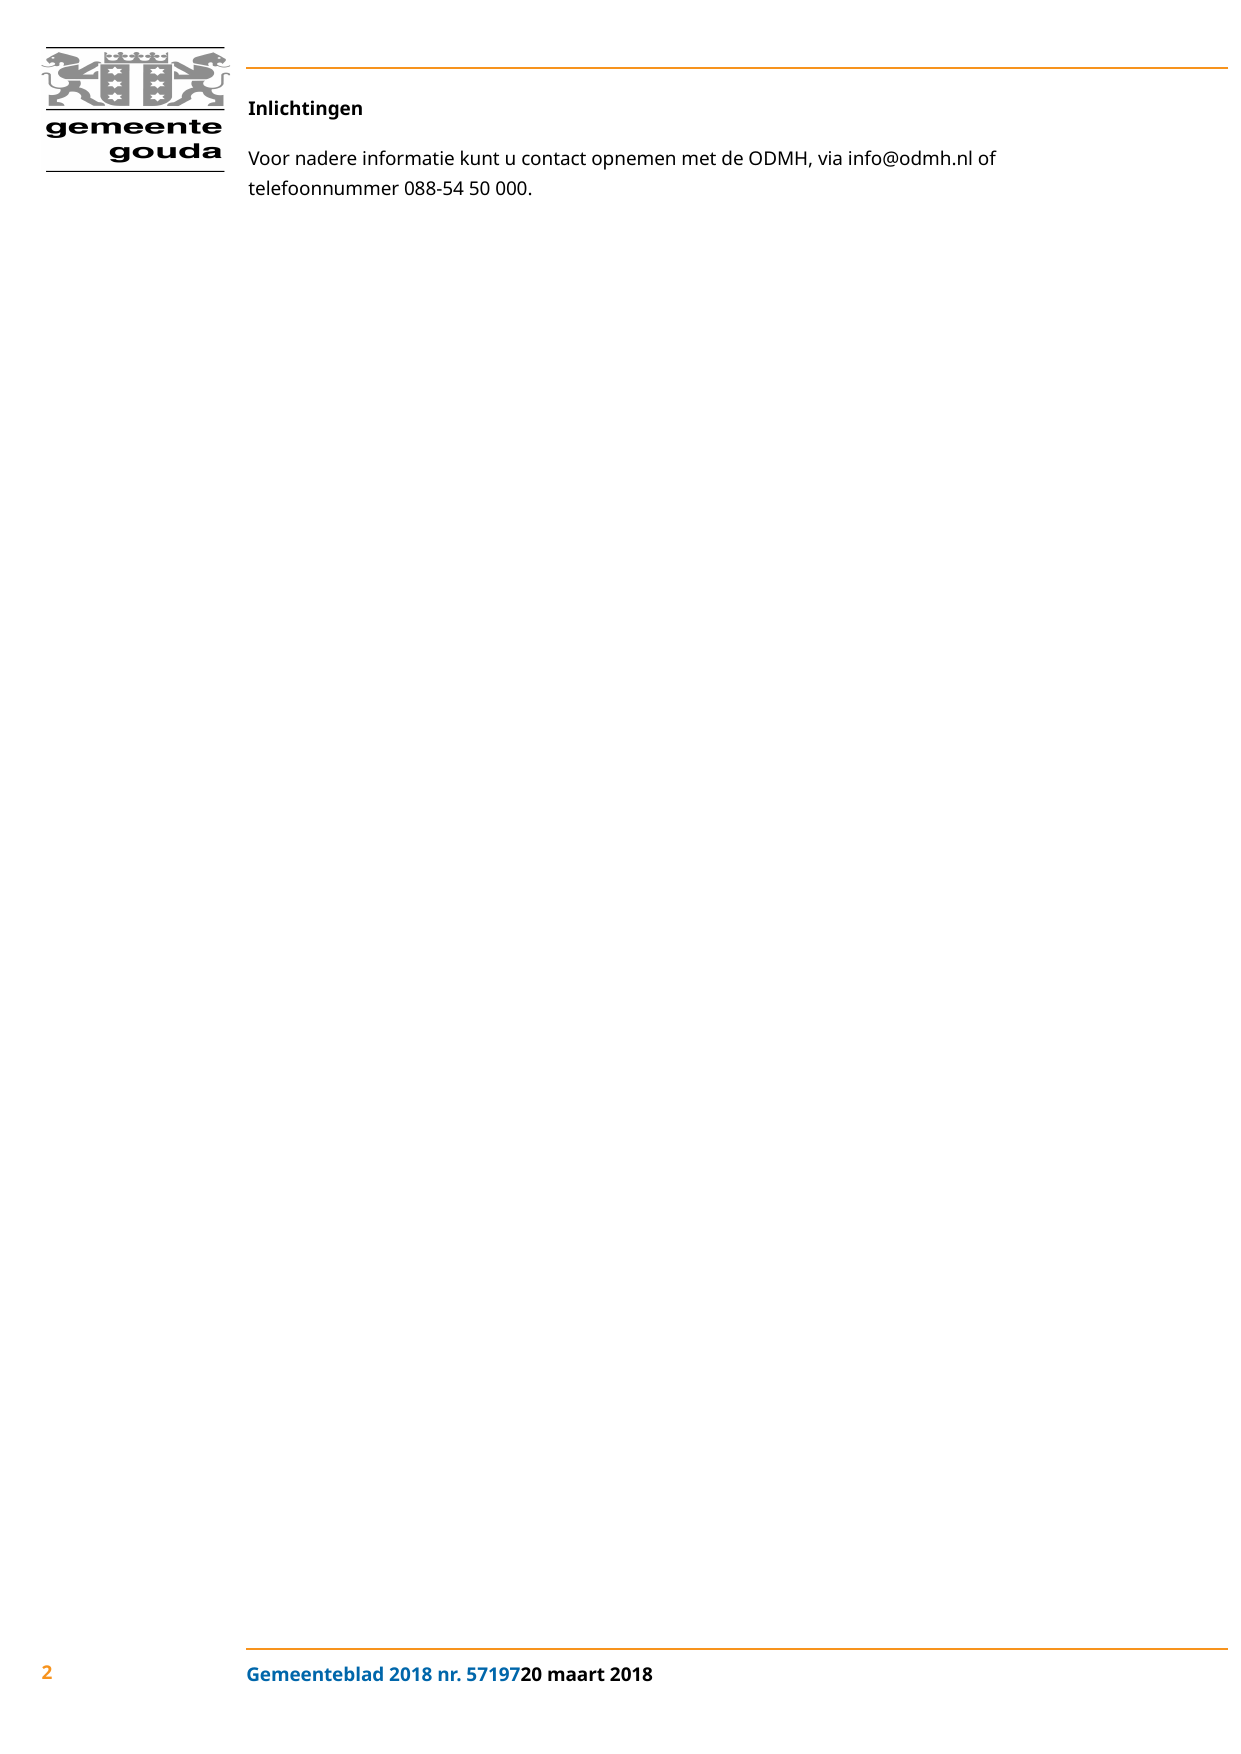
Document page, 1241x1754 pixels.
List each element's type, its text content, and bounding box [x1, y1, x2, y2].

picture [41, 47, 231, 172]
text Voor nadere informatie kunt u contact opnemen met de ODMH, via info@odmh.nl of telefoonnummer 088-54 50 000. [248, 145, 1152, 201]
text Inlichtingen [248, 95, 1152, 121]
